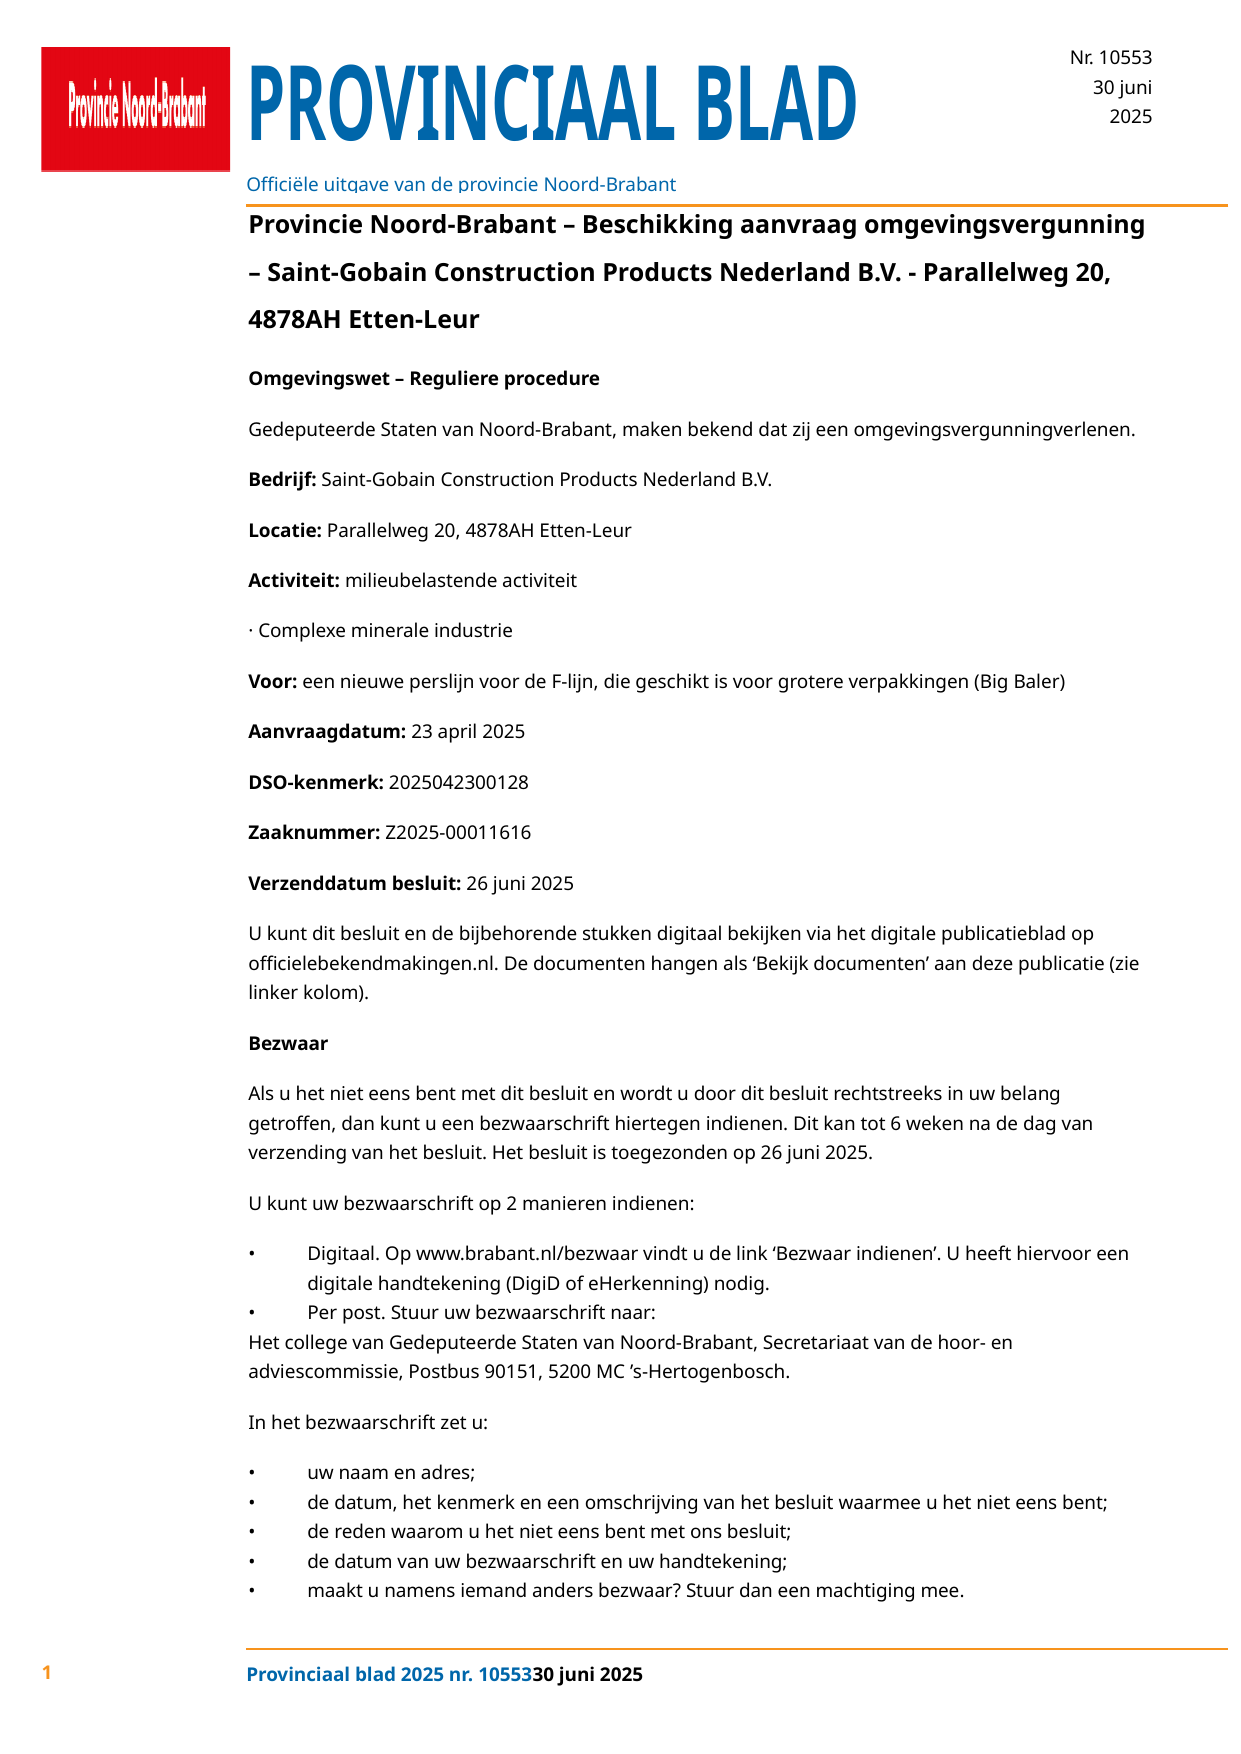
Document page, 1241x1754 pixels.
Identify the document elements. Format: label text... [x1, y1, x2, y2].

text Bedrijf: Saint-Gobain Construction Products Nederland B.V. [248, 466, 1152, 492]
list de reden waarom u het niet eens bent met ons besluit; [248, 1518, 1152, 1544]
list de datum van uw bezwaarschrift en uw handtekening; [248, 1548, 1152, 1574]
text DSO-kenmerk: 2025042300128 [248, 769, 1152, 794]
text Locatie: Parallelweg 20, 4878AH Etten-Leur [248, 517, 1152, 542]
text Gedeputeerde Staten van Noord-Brabant, maken bekend dat zij een omgevingsvergunningverlenen. [248, 416, 1152, 442]
text Zaaknummer: Z2025-00011616 [248, 819, 1152, 845]
text Het college van Gedeputeerde Staten van Noord-Brabant, Secretariaat van de hoor- en adviescommissie, Postbus 90151, 5200 MC ’s‑Hertogenbosch. [248, 1329, 1152, 1384]
text Bezwaar [248, 1030, 1152, 1055]
text · Complexe minerale industrie [248, 618, 1152, 643]
text Activiteit: milieubelastende activiteit [248, 567, 1152, 593]
text U kunt uw bezwaarschrift op 2 manieren indienen: [248, 1190, 1152, 1215]
text In het bezwaarschrift zet u: [248, 1409, 1152, 1434]
list maakt u namens iemand anders bezwaar? Stuur dan een machtiging mee. [248, 1578, 1152, 1603]
text Aanvraagdatum: 23 april 2025 [248, 718, 1152, 744]
text Voor: een nieuwe perslijn voor de F-lijn, die geschikt is voor grotere verpakkingen (Big Baler) [248, 668, 1152, 694]
list de datum, het kenmerk en een omschrijving van het besluit waarmee u het niet eens bent; [248, 1489, 1152, 1514]
picture [41, 47, 231, 172]
list Digitaal. Op www.brabant.nl/bezwaar vindt u de link ‘Bezwaar indienen’. U heeft hiervoor een digitale handtekening (DigiD of eHerkenning) nodig. [248, 1240, 1152, 1295]
text Verzenddatum besluit: 26 juni 2025 [248, 870, 1152, 895]
list uw naam en adres; [248, 1459, 1152, 1485]
text Omgevingswet – Reguliere procedure [248, 366, 1152, 391]
text U kunt dit besluit en de bijbehorende stukken digitaal bekijken via het digitale publicatieblad op officielebekendmakingen.nl. De documenten hangen als ‘Bekijk documenten’ aan deze publicatie (zie linker kolom). [248, 920, 1152, 1005]
text Als u het niet eens bent met dit besluit en wordt u door dit besluit rechtstreeks in uw belang getroffen, dan kunt u een bezwaarschrift hiertegen indienen. Dit kan tot 6 weken na de dag van verzending van het besluit. Het besluit is toegezonden op 26 juni 2025. [248, 1080, 1152, 1165]
list Per post. Stuur uw bezwaarschrift naar: [248, 1299, 1152, 1325]
text Provincie Noord-Brabant – Beschikking aanvraag omgevingsvergunning – Saint-Gobain Construction Products Nederland B.V. - Parallelweg 20, 4878AH Etten-Leur [248, 207, 1152, 336]
